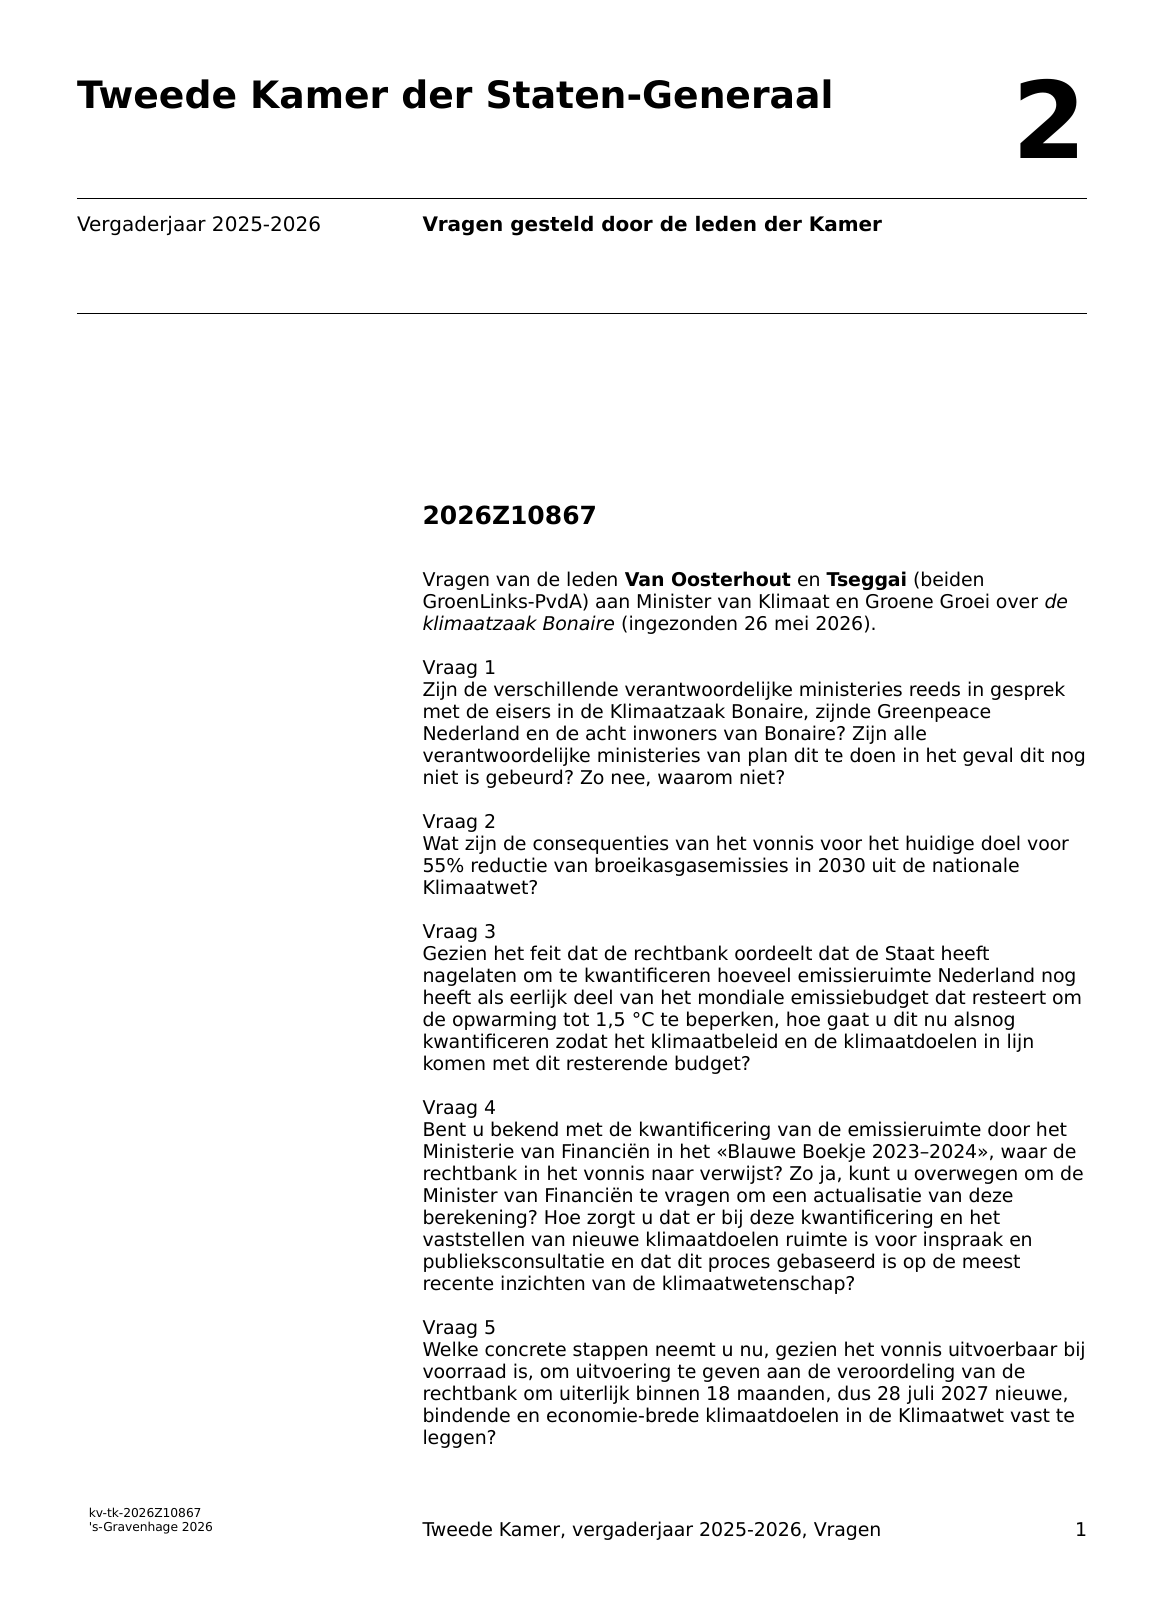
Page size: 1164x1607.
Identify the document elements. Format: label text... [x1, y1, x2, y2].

text kv-tk-2026Z10867 [88, 1506, 323, 1520]
text Vraag 2 [422, 811, 1087, 833]
text Vraag 1 [422, 657, 1087, 679]
table_header Tweede Kamer der Staten-Generaal [77, 59, 886, 198]
text Zijn de verschillende verantwoordelijke ministeries reeds in gesprek met de eisers in de Klimaatzaak Bonaire, zijnde Greenpeace Nederland en de acht inwoners van Bonaire? Zijn alle verantwoordelijke ministeries van plan dit te doen in het geval dit nog niet is gebeurd? Zo nee, waarom niet? [422, 679, 1087, 789]
table_cell Vergaderjaar 2025-2026 [77, 199, 422, 313]
text Welke concrete stappen neemt u nu, gezien het vonnis uitvoerbaar bij voorraad is, om uitvoering te geven aan de veroordeling van de rechtbank om uiterlijk binnen 18 maanden, dus 28 juli 2027 nieuwe, bindende en economie-brede klimaatdoelen in de Klimaatwet vast te leggen? [422, 1339, 1087, 1449]
text 's-Gravenhage 2026 [88, 1520, 323, 1534]
text Vraag 3 [422, 921, 1087, 943]
text Bent u bekend met de kwantificering van de emissieruimte door het Ministerie van Financiën in het «Blauwe Boekje 2023–2024», waar de rechtbank in het vonnis naar verwijst? Zo ja, kunt u overwegen om de Minister van Financiën te vragen om een actualisatie van deze berekening? Hoe zorgt u dat er bij deze kwantificering en het vaststellen van nieuwe klimaatdoelen ruimte is voor inspraak en publieksconsultatie en dat dit proces gebaseerd is op de meest recente inzichten van de klimaatwetenschap? [422, 1119, 1087, 1295]
text Gezien het feit dat de rechtbank oordeelt dat de Staat heeft nagelaten om te kwantificeren hoeveel emissieruimte Nederland nog heeft als eerlijk deel van het mondiale emissiebudget dat resteert om de opwarming tot 1,5 °C te beperken, hoe gaat u dit nu alsnog kwantificeren zodat het klimaatbeleid en de klimaatdoelen in lijn komen met dit resterende budget? [422, 943, 1087, 1075]
text Vragen van de leden Van Oosterhout en Tseggai (beiden GroenLinks-PvdA) aan Minister van Klimaat en Groene Groei over de klimaatzaak Bonaire (ingezonden 26 mei 2026). [422, 569, 1087, 635]
text 2026Z10867 [422, 501, 1087, 531]
text Vraag 4 [422, 1097, 1087, 1119]
table_cell Vragen gesteld door de leden der Kamer [422, 199, 1087, 313]
table_header 2 [886, 59, 1087, 198]
text Vraag 5 [422, 1317, 1087, 1339]
text Wat zijn de consequenties van het vonnis voor het huidige doel voor 55% reductie van broeikasgasemissies in 2030 uit de nationale Klimaatwet? [422, 833, 1087, 899]
